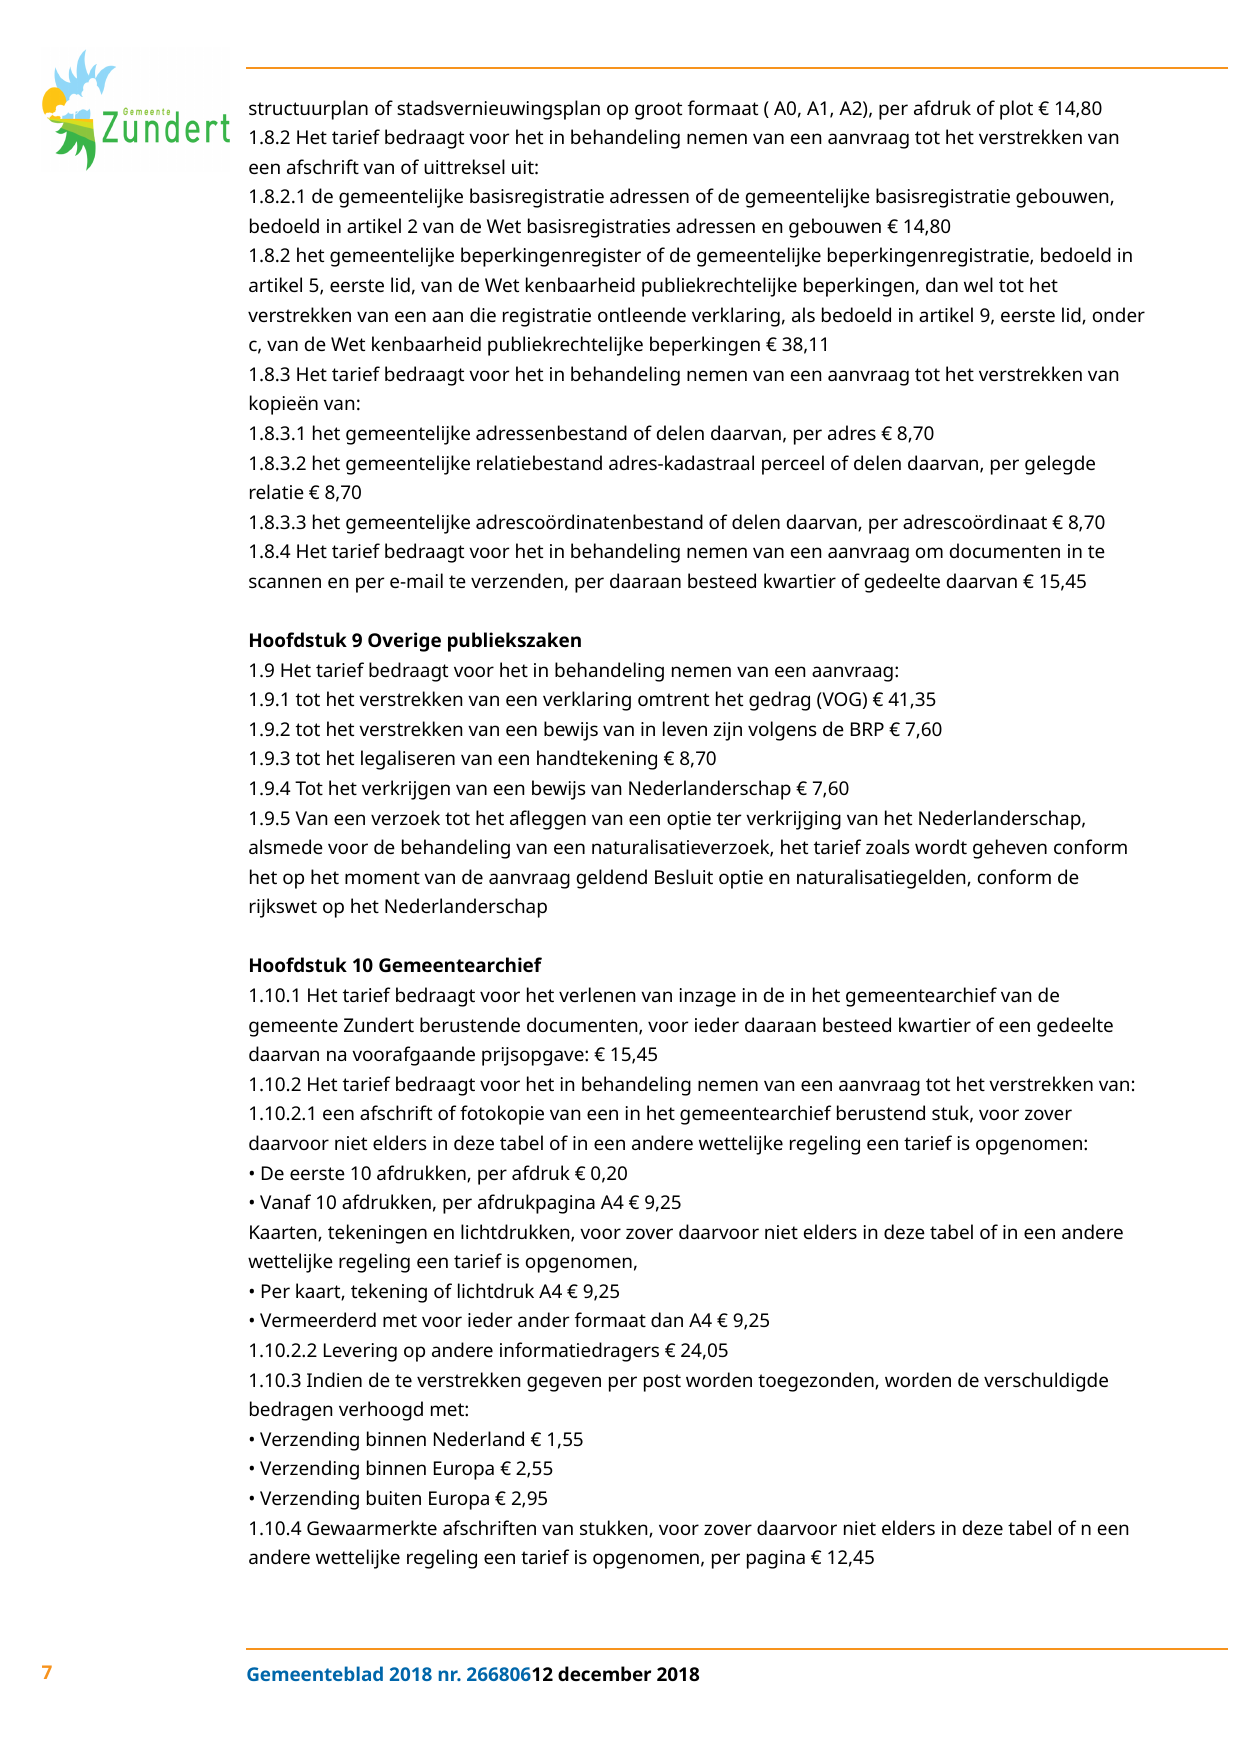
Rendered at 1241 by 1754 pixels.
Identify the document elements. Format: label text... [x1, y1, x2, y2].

text 1.8.2 Het tarief bedraagt voor het in behandeling nemen van een aanvraag tot het verstrekken van een afschrift van of uittreksel uit: [248, 124, 1152, 180]
text • Verzending binnen Nederland € 1,55 [248, 1426, 1152, 1452]
text 1.10.1 Het tarief bedraagt voor het verlenen van inzage in de in het gemeentearchief van de gemeente Zundert berustende documenten, voor ieder daaraan besteed kwartier of een gedeelte daarvan na voorafgaande prijsopgave: € 15,45 [248, 982, 1152, 1067]
text 1.9 Het tarief bedraagt voor het in behandeling nemen van een aanvraag: [248, 657, 1152, 683]
text Kaarten, tekeningen en lichtdrukken, voor zover daarvoor niet elders in deze tabel of in een andere wettelijke regeling een tarief is opgenomen, [248, 1219, 1152, 1274]
text • Vermeerderd met voor ieder ander formaat dan A4 € 9,25 [248, 1308, 1152, 1333]
text 1.9.5 Van een verzoek tot het afleggen van een optie ter verkrijging van het Nederlanderschap, alsmede voor de behandeling van een naturalisatieverzoek, het tarief zoals wordt geheven conform het op het moment van de aanvraag geldend Besluit optie en naturalisatiegelden, conform de rijkswet op het Nederlanderschap [248, 805, 1152, 919]
text 1.9.2 tot het verstrekken van een bewijs van in leven zijn volgens de BRP € 7,60 [248, 716, 1152, 742]
text 1.8.3.3 het gemeentelijke adrescoördinatenbestand of delen daarvan, per adrescoördinaat € 8,70 [248, 509, 1152, 535]
text 1.9.4 Tot het verkrijgen van een bewijs van Nederlanderschap € 7,60 [248, 775, 1152, 801]
text • De eerste 10 afdrukken, per afdruk € 0,20 [248, 1160, 1152, 1186]
picture [41, 47, 231, 172]
text 1.8.4 Het tarief bedraagt voor het in behandeling nemen van een aanvraag om documenten in te scannen en per e-mail te verzenden, per daaraan besteed kwartier of gedeelte daarvan € 15,45 [248, 538, 1152, 594]
text 1.9.1 tot het verstrekken van een verklaring omtrent het gedrag (VOG) € 41,35 [248, 686, 1152, 712]
text 1.10.2.1 een afschrift of fotokopie van een in het gemeentearchief berustend stuk, voor zover daarvoor niet elders in deze tabel of in een andere wettelijke regeling een tarief is opgenomen: [248, 1101, 1152, 1156]
text • Per kaart, tekening of lichtdruk A4 € 9,25 [248, 1278, 1152, 1304]
text • Verzending buiten Europa € 2,95 [248, 1485, 1152, 1511]
text • Vanaf 10 afdrukken, per afdrukpagina A4 € 9,25 [248, 1189, 1152, 1215]
text 1.10.4 Gewaarmerkte afschriften van stukken, voor zover daarvoor niet elders in deze tabel of n een andere wettelijke regeling een tarief is opgenomen, per pagina € 12,45 [248, 1515, 1152, 1570]
text • Verzending binnen Europa € 2,55 [248, 1456, 1152, 1481]
text 1.10.3 Indien de te verstrekken gegeven per post worden toegezonden, worden de verschuldigde bedragen verhoogd met: [248, 1367, 1152, 1422]
text 1.10.2.2 Levering op andere informatiedragers € 24,05 [248, 1337, 1152, 1363]
text 1.9.3 tot het legaliseren van een handtekening € 8,70 [248, 746, 1152, 771]
text Hoofdstuk 9 Overige publiekszaken [248, 627, 1152, 653]
text Hoofdstuk 10 Gemeentearchief [248, 953, 1152, 978]
text 1.8.3 Het tarief bedraagt voor het in behandeling nemen van een aanvraag tot het verstrekken van kopieën van: [248, 361, 1152, 416]
text 1.8.2 het gemeentelijke beperkingenregister of de gemeentelijke beperkingenregistratie, bedoeld in artikel 5, eerste lid, van de Wet kenbaarheid publiekrechtelijke beperkingen, dan wel tot het verstrekken van een aan die registratie ontleende verklaring, als bedoeld in artikel 9, eerste lid, onder c, van de Wet kenbaarheid publiekrechtelijke beperkingen € 38,11 [248, 243, 1152, 357]
text structuurplan of stadsvernieuwingsplan op groot formaat ( A0, A1, A2), per afdruk of plot € 14,80 [248, 95, 1152, 121]
text 1.8.3.1 het gemeentelijke adressenbestand of delen daarvan, per adres € 8,70 [248, 420, 1152, 446]
text 1.10.2 Het tarief bedraagt voor het in behandeling nemen van een aanvraag tot het verstrekken van: [248, 1071, 1152, 1097]
text 1.8.3.2 het gemeentelijke relatiebestand adres-kadastraal perceel of delen daarvan, per gelegde relatie € 8,70 [248, 450, 1152, 505]
text 1.8.2.1 de gemeentelijke basisregistratie adressen of de gemeentelijke basisregistratie gebouwen, bedoeld in artikel 2 van de Wet basisregistraties adressen en gebouwen € 14,80 [248, 183, 1152, 239]
